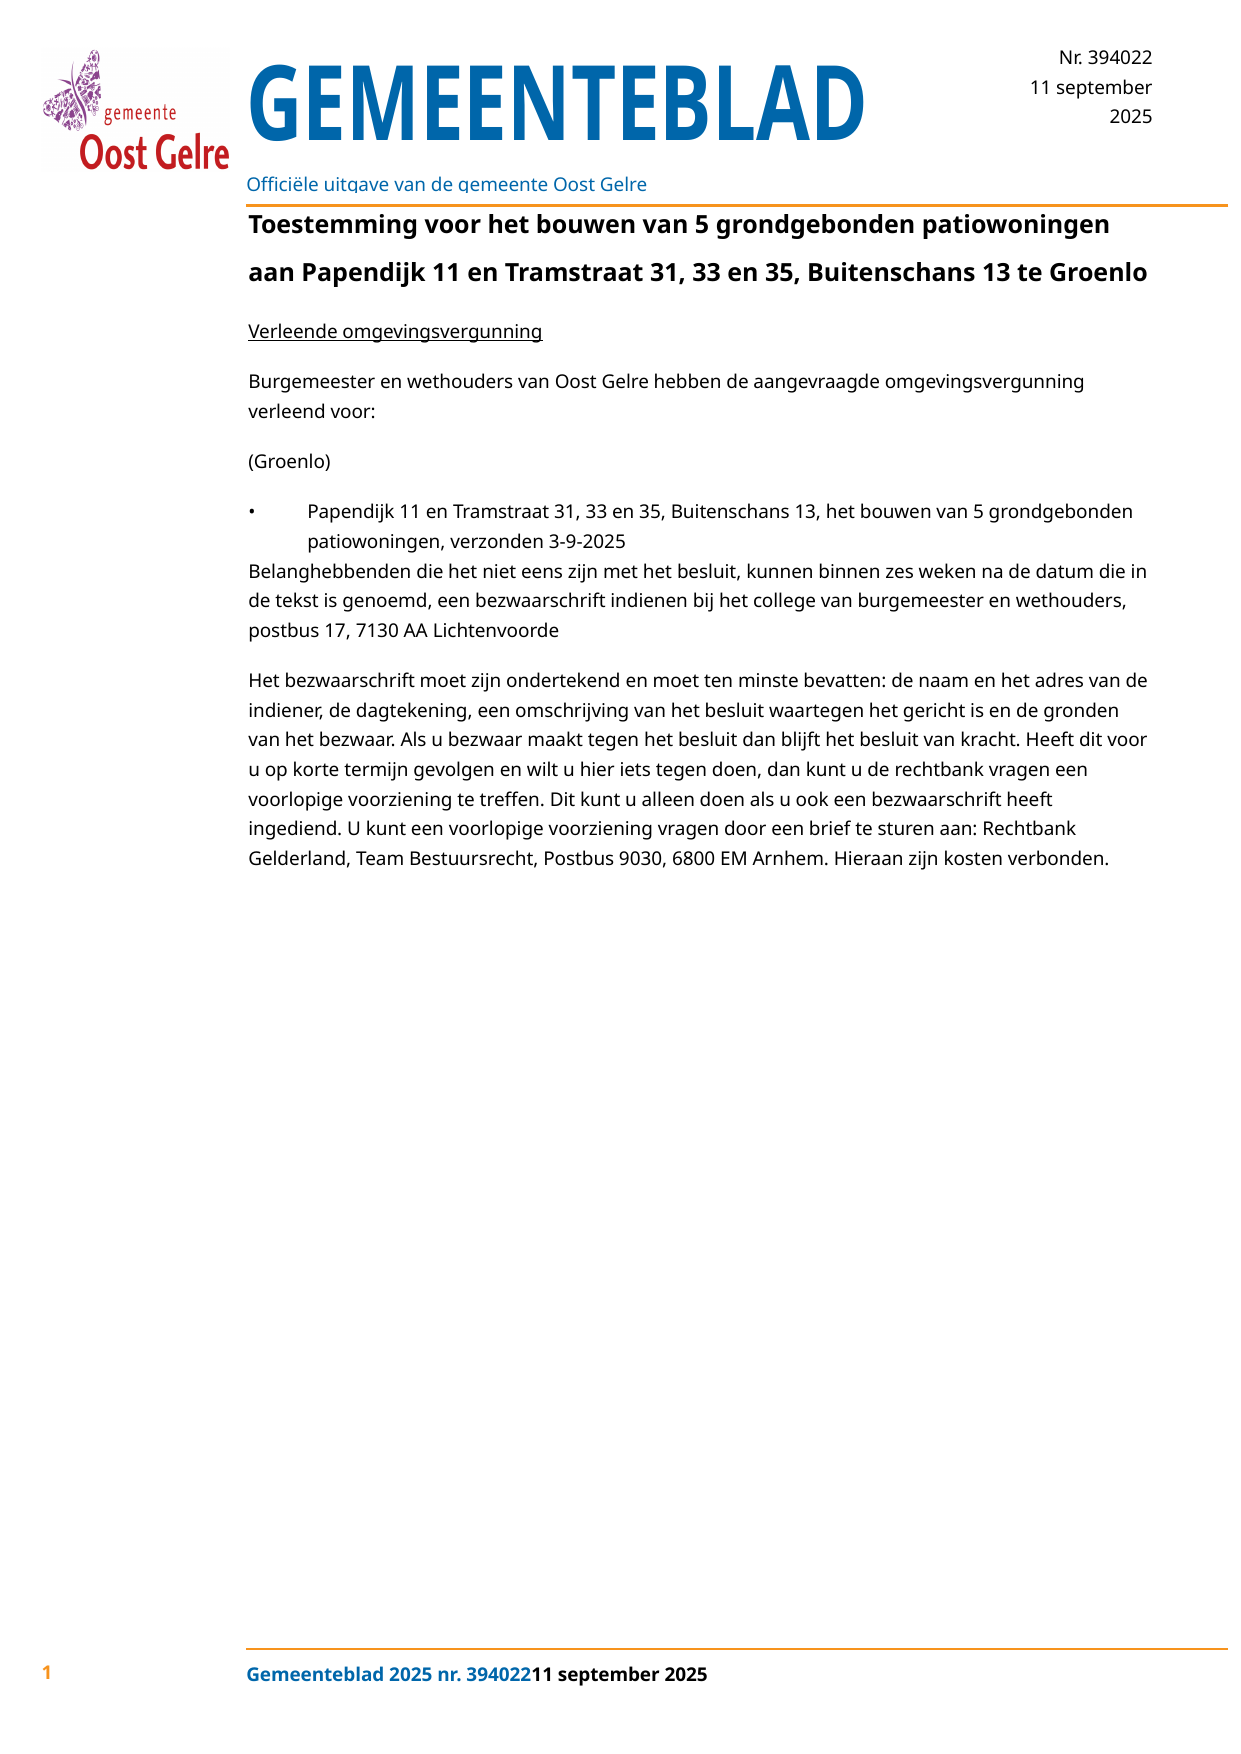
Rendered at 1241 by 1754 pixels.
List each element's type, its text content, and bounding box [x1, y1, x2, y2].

picture [41, 47, 231, 172]
text Toestemming voor het bouwen van 5 grondgebonden patiowoningen aan Papendijk 11 en Tramstraat 31, 33 en 35, Buitenschans 13 te Groenlo [248, 207, 1152, 288]
text Het bezwaarschrift moet zijn ondertekend en moet ten minste bevatten: de naam en het adres van de indiener, de dagtekening, een omschrijving van het besluit waartegen het gericht is en de gronden van het bezwaar. Als u bezwaar maakt tegen het besluit dan blijft het besluit van kracht. Heeft dit voor u op korte termijn gevolgen en wilt u hier iets tegen doen, dan kunt u de rechtbank vragen een voorlopige voorziening te treffen. Dit kunt u alleen doen als u ook een bezwaarschrift heeft ingediend. U kunt een voorlopige voorziening vragen door een brief te sturen aan: Rechtbank Gelderland, Team Bestuursrecht, Postbus 9030, 6800 EM Arnhem. Hieraan zijn kosten verbonden. [248, 667, 1152, 871]
text (Groenlo) [248, 448, 1152, 474]
text Burgemeester en wethouders van Oost Gelre hebben de aangevraagde omgevingsvergunning verleend voor: [248, 368, 1152, 424]
list Papendijk 11 en Tramstraat 31, 33 en 35, Buitenschans 13, het bouwen van 5 grondgebonden patiowoningen, verzonden 3-9-2025 [248, 499, 1152, 554]
text Verleende omgevingsvergunning [248, 318, 1152, 344]
text Belanghebbenden die het niet eens zijn met het besluit, kunnen binnen zes weken na de datum die in de tekst is genoemd, een bezwaarschrift indienen bij het college van burgemeester en wethouders, postbus 17, 7130 AA Lichtenvoorde [248, 558, 1152, 643]
